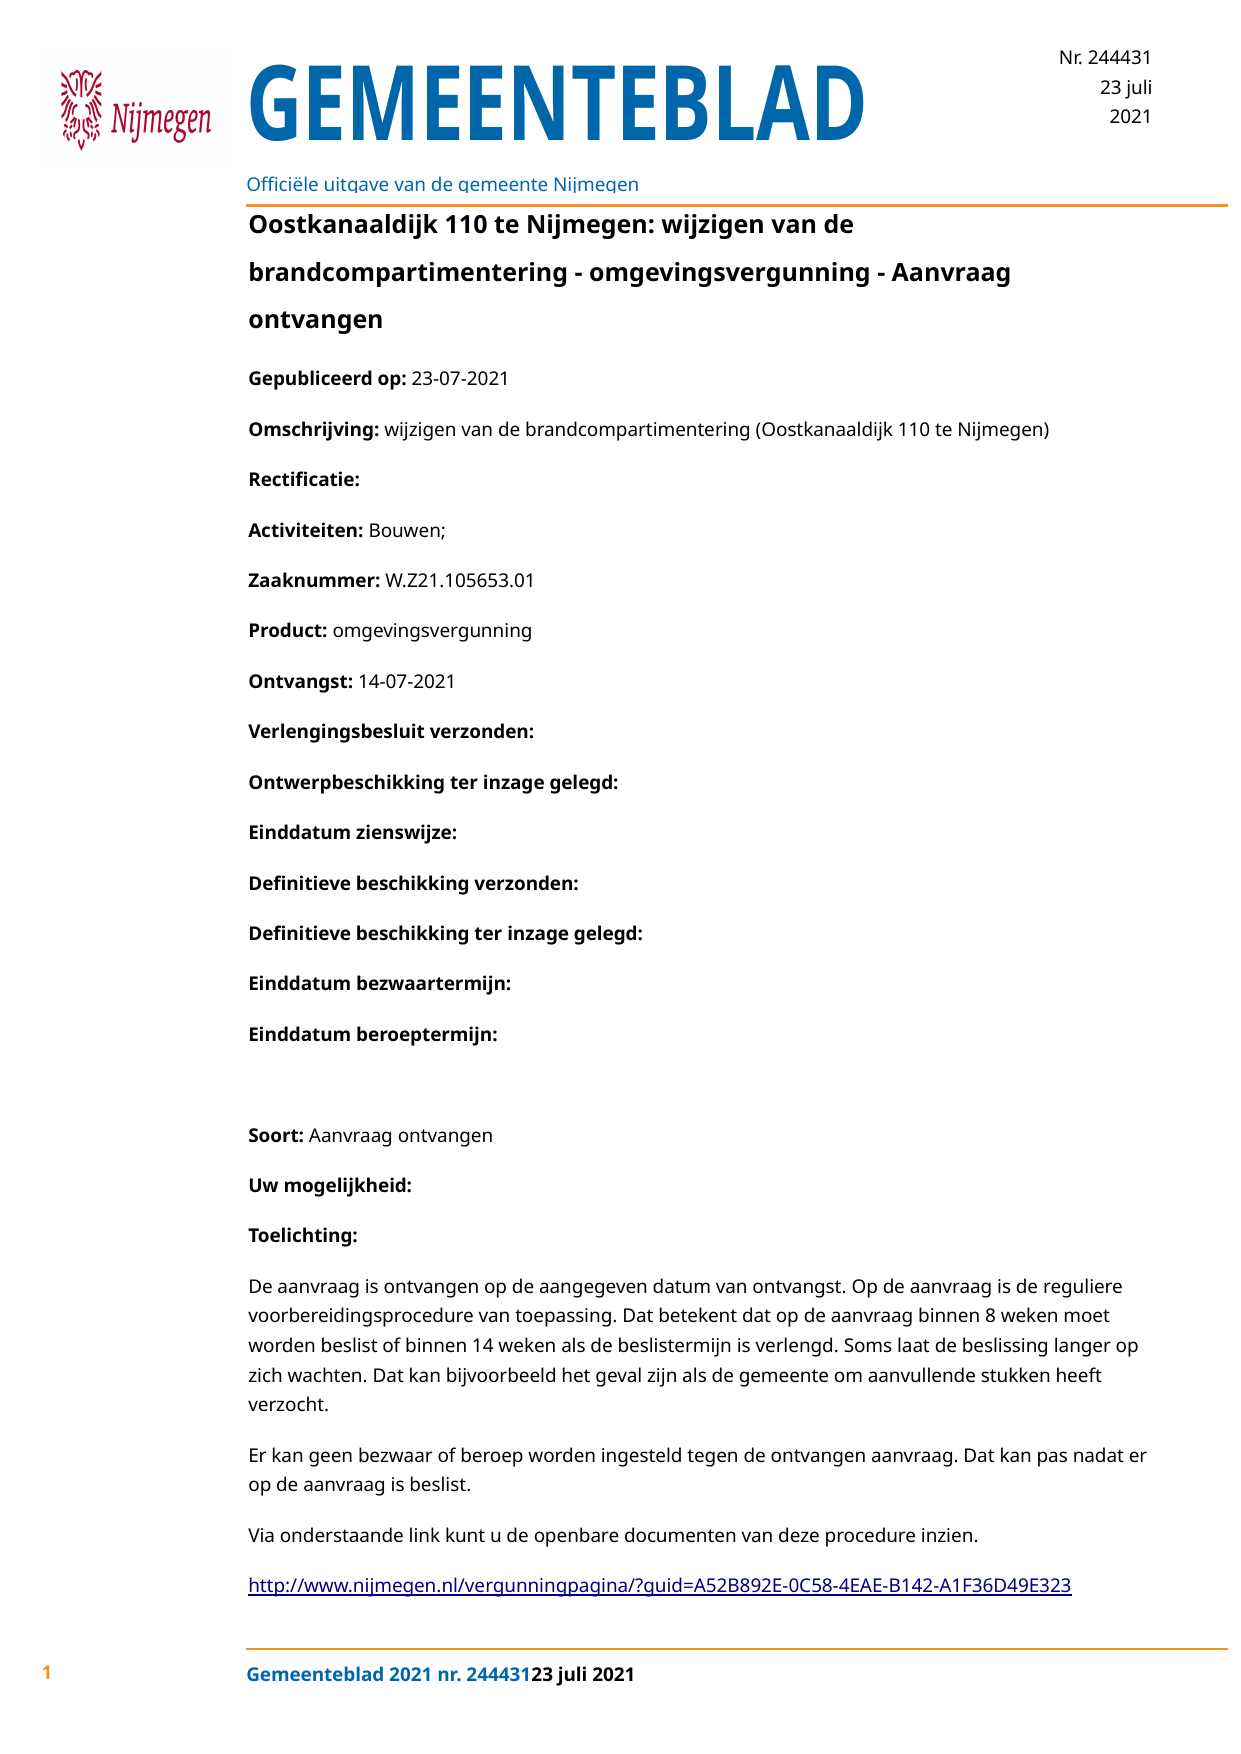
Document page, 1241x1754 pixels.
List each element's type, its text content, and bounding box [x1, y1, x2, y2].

text Uw mogelijkheid: [248, 1172, 1152, 1198]
text Toelichting: [248, 1223, 1152, 1248]
text Rectificatie: [248, 466, 1152, 492]
text Ontwerpbeschikking ter inzage gelegd: [248, 769, 1152, 794]
picture [41, 47, 231, 172]
text Soort: Aanvraag ontvangen [248, 1122, 1152, 1147]
text Via onderstaande link kunt u de openbare documenten van deze procedure inzien. [248, 1522, 1152, 1547]
text Einddatum bezwaartermijn: [248, 971, 1152, 996]
text Gepubliceerd op: 23-07-2021 [248, 366, 1152, 391]
text Oostkanaaldijk 110 te Nijmegen: wijzigen van de brandcompartimentering - omgevingsvergunning - Aanvraag ontvangen [248, 207, 1152, 336]
text Zaaknummer: W.Z21.105653.01 [248, 567, 1152, 593]
text Omschrijving: wijzigen van de brandcompartimentering (Oostkanaaldijk 110 te Nijmegen) [248, 416, 1152, 442]
text Definitieve beschikking verzonden: [248, 870, 1152, 895]
text Einddatum beroeptermijn: [248, 1021, 1152, 1047]
text Definitieve beschikking ter inzage gelegd: [248, 920, 1152, 946]
text Ontvangst: 14-07-2021 [248, 668, 1152, 694]
text Activiteiten: Bouwen; [248, 517, 1152, 542]
text Verlengingsbesluit verzonden: [248, 718, 1152, 744]
text Product: omgevingsvergunning [248, 618, 1152, 643]
text Er kan geen bezwaar of beroep worden ingesteld tegen de ontvangen aanvraag. Dat kan pas nadat er op de aanvraag is beslist. [248, 1442, 1152, 1497]
text http://www.nijmegen.nl/vergunningpagina/?guid=A52B892E-0C58-4EAE-B142-A1F36D49E323 [248, 1572, 1152, 1598]
text Einddatum zienswijze: [248, 819, 1152, 845]
text De aanvraag is ontvangen op de aangegeven datum van ontvangst. Op de aanvraag is de reguliere voorbereidingsprocedure van toepassing. Dat betekent dat op de aanvraag binnen 8 weken moet worden beslist of binnen 14 weken als de beslistermijn is verlengd. Soms laat de beslissing langer op zich wachten. Dat kan bijvoorbeeld het geval zijn als de gemeente om aanvullende stukken heeft verzocht. [248, 1273, 1152, 1417]
